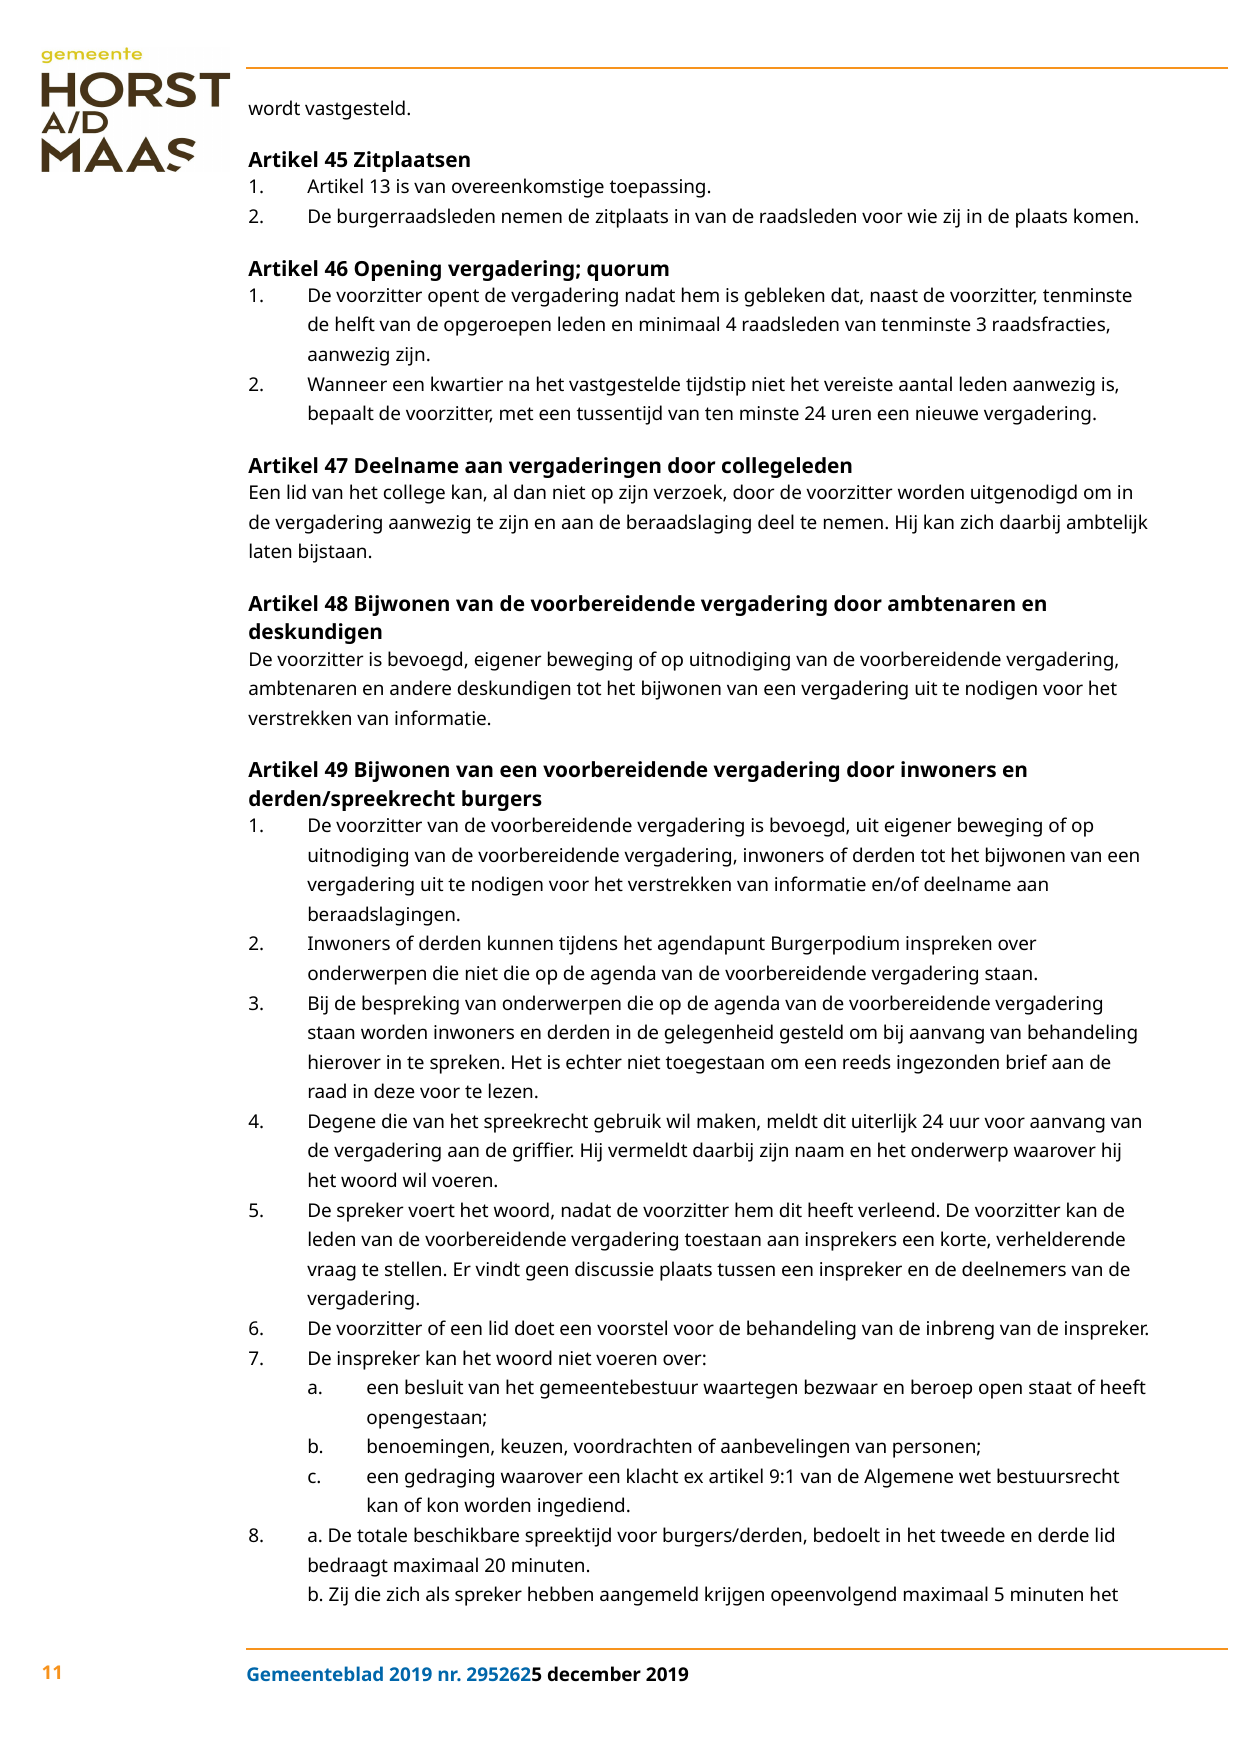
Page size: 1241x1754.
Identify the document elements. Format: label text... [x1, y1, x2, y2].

list Degene die van het spreekrecht gebruik wil maken, meldt dit uiterlijk 24 uur voor aanvang van de vergadering aan de griffier. Hij vermeldt daarbij zijn naam en het onderwerp waarover hij het woord wil voeren. [248, 1108, 1152, 1193]
list benoemingen, keuzen, voordrachten of aanbevelingen van personen; [307, 1433, 1152, 1459]
text Artikel 47 Deelname aan vergaderingen door collegeleden [248, 451, 1152, 479]
text Artikel 48 Bijwonen van de voorbereidende vergadering door ambtenaren en deskundigen [248, 589, 1152, 646]
picture [41, 47, 231, 172]
list De voorzitter of een lid doet een voorstel voor de behandeling van de inbreng van de inspreker. [248, 1315, 1152, 1341]
list De inspreker kan het woord niet voeren over: [248, 1345, 1152, 1370]
list De spreker voert het woord, nadat de voorzitter hem dit heeft verleend. De voorzitter kan de leden van de voorbereidende vergadering toestaan aan insprekers een korte, verhelderende vraag te stellen. Er vindt geen discussie plaats tussen een inspreker en de deelnemers van de vergadering. [248, 1197, 1152, 1311]
text Artikel 49 Bijwonen van een voorbereidende vergadering door inwoners en derden/spreekrecht burgers [248, 755, 1152, 812]
list De burgerraadsleden nemen de zitplaats in van de raadsleden voor wie zij in de plaats komen. [248, 203, 1152, 229]
text De voorzitter is bevoegd, eigener beweging of op uitnodiging van de voorbereidende vergadering, ambtenaren en andere deskundigen tot het bijwonen van een vergadering uit te nodigen voor het verstrekken van informatie. [248, 646, 1152, 731]
list Artikel 13 is van overeenkomstige toepassing. [248, 174, 1152, 199]
list een gedraging waarover een klacht ex artikel 9:1 van de Algemene wet bestuursrecht kan of kon worden ingediend. [307, 1463, 1152, 1518]
list De voorzitter van de voorbereidende vergadering is bevoegd, uit eigener beweging of op uitnodiging van de voorbereidende vergadering, inwoners of derden tot het bijwonen van een vergadering uit te nodigen voor het verstrekken van informatie en/of deelname aan beraadslagingen. [248, 812, 1152, 927]
list een besluit van het gemeentebestuur waartegen bezwaar en beroep open staat of heeft opengestaan; [307, 1374, 1152, 1429]
list a. De totale beschikbare spreektijd voor burgers/derden, bedoelt in het tweede en derde lid bedraagt maximaal 20 minuten. [248, 1522, 1152, 1577]
text Een lid van het college kan, al dan niet op zijn verzoek, door de voorzitter worden uitgenodigd om in de vergadering aanwezig te zijn en aan de beraadslaging deel te nemen. Hij kan zich daarbij ambtelijk laten bijstaan. [248, 479, 1152, 564]
text Artikel 46 Opening vergadering; quorum [248, 254, 1152, 282]
text wordt vastgesteld. [248, 95, 1152, 121]
list Wanneer een kwartier na het vastgestelde tijdstip niet het vereiste aantal leden aanwezig is, bepaalt de voorzitter, met een tussentijd van ten minste 24 uren een nieuwe vergadering. [248, 371, 1152, 426]
list De voorzitter opent de vergadering nadat hem is gebleken dat, naast de voorzitter, tenminste de helft van de opgeroepen leden en minimaal 4 raadsleden van tenminste 3 raadsfracties, aanwezig zijn. [248, 282, 1152, 367]
list b. Zij die zich als spreker hebben aangemeld krijgen opeenvolgend maximaal 5 minuten het [248, 1581, 1152, 1607]
list Inwoners of derden kunnen tijdens het agendapunt Burgerpodium inspreken over onderwerpen die niet die op de agenda van de voorbereidende vergadering staan. [248, 931, 1152, 986]
text Artikel 45 Zitplaatsen [248, 145, 1152, 174]
list Bij de bespreking van onderwerpen die op de agenda van de voorbereidende vergadering staan worden inwoners en derden in de gelegenheid gesteld om bij aanvang van behandeling hierover in te spreken. Het is echter niet toegestaan om een reeds ingezonden brief aan de raad in deze voor te lezen. [248, 990, 1152, 1104]
